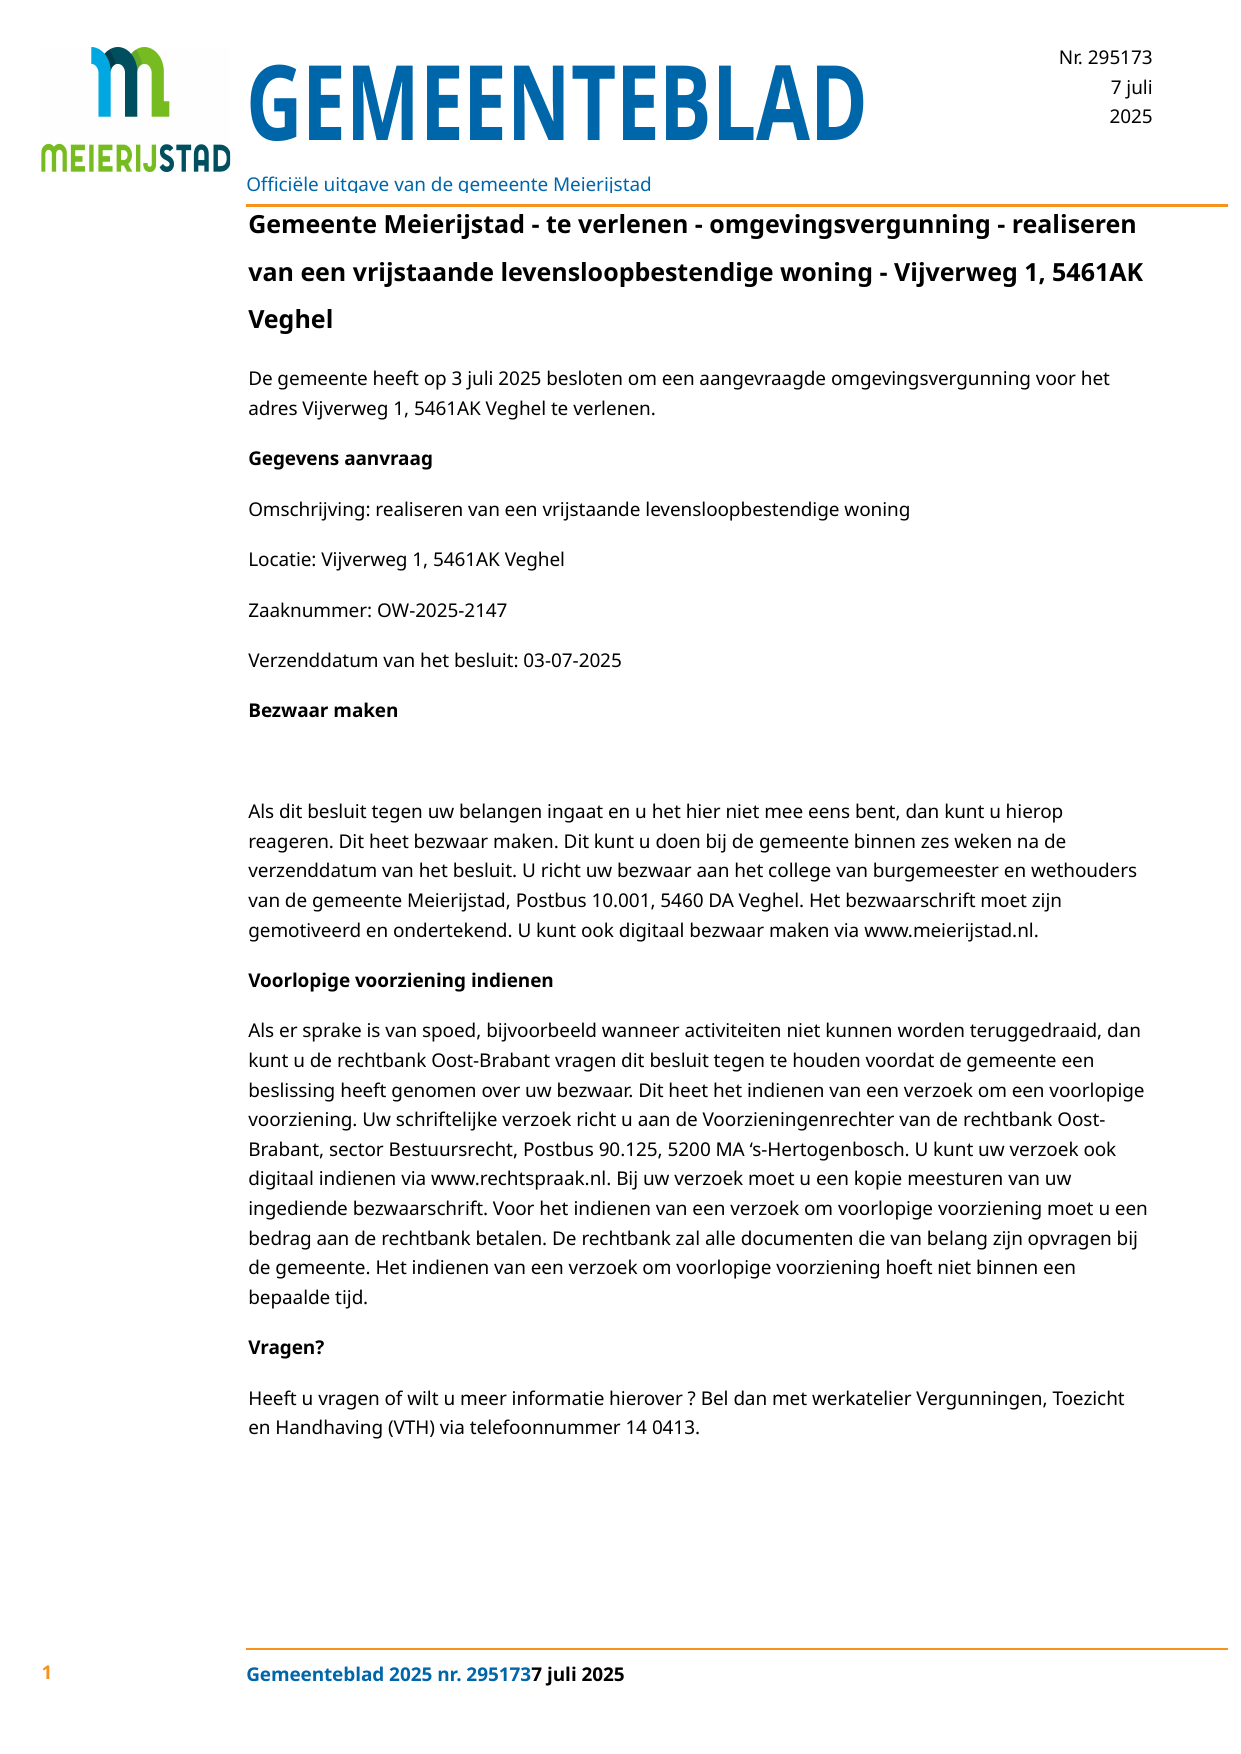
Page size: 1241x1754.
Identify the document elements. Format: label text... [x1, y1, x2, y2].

text Vragen? [248, 1334, 1152, 1360]
text Heeft u vragen of wilt u meer informatie hierover ? Bel dan met werkatelier Vergunningen, Toezicht en Handhaving (VTH) via telefoonnummer 14 0413. [248, 1385, 1152, 1440]
text De gemeente heeft op 3 juli 2025 besloten om een aangevraagde omgevingsvergunning voor het adres Vijverweg 1, 5461AK Veghel te verlenen. [248, 366, 1152, 421]
text Zaaknummer: OW-2025-2147 [248, 597, 1152, 622]
text Bezwaar maken [248, 698, 1152, 723]
text Als dit besluit tegen uw belangen ingaat en u het hier niet mee eens bent, dan kunt u hierop reageren. Dit heet bezwaar maken. Dit kunt u doen bij de gemeente binnen zes weken na de verzenddatum van het besluit. U richt uw bezwaar aan het college van burgemeester en wethouders van de gemeente Meierijstad, Postbus 10.001, 5460 DA Veghel. Het bezwaarschrift moet zijn gemotiveerd en ondertekend. U kunt ook digitaal bezwaar maken via www.meierijstad.nl. [248, 798, 1152, 942]
text Verzenddatum van het besluit: 03-07-2025 [248, 647, 1152, 673]
text Gegevens aanvraag [248, 446, 1152, 471]
text Als er sprake is van spoed, bijvoorbeeld wanneer activiteiten niet kunnen worden teruggedraaid, dan kunt u de rechtbank Oost-Brabant vragen dit besluit tegen te houden voordat de gemeente een beslissing heeft genomen over uw bezwaar. Dit heet het indienen van een verzoek om een voorlopige voorziening. Uw schriftelijke verzoek richt u aan de Voorzieningenrechter van de rechtbank Oost-Brabant, sector Bestuursrecht, Postbus 90.125, 5200 MA ‘s-Hertogenbosch. U kunt uw verzoek ook digitaal indienen via www.rechtspraak.nl. Bij uw verzoek moet u een kopie meesturen van uw ingediende bezwaarschrift. Voor het indienen van een verzoek om voorlopige voorziening moet u een bedrag aan de rechtbank betalen. De rechtbank zal alle documenten die van belang zijn opvragen bij de gemeente. Het indienen van een verzoek om voorlopige voorziening hoeft niet binnen een bepaalde tijd. [248, 1018, 1152, 1309]
text Voorlopige voorziening indienen [248, 967, 1152, 993]
picture [41, 47, 231, 172]
text Omschrijving: realiseren van een vrijstaande levensloopbestendige woning [248, 496, 1152, 522]
text Locatie: Vijverweg 1, 5461AK Veghel [248, 546, 1152, 572]
text Gemeente Meierijstad - te verlenen - omgevingsvergunning - realiseren van een vrijstaande levensloopbestendige woning - Vijverweg 1, 5461AK Veghel [248, 207, 1152, 336]
